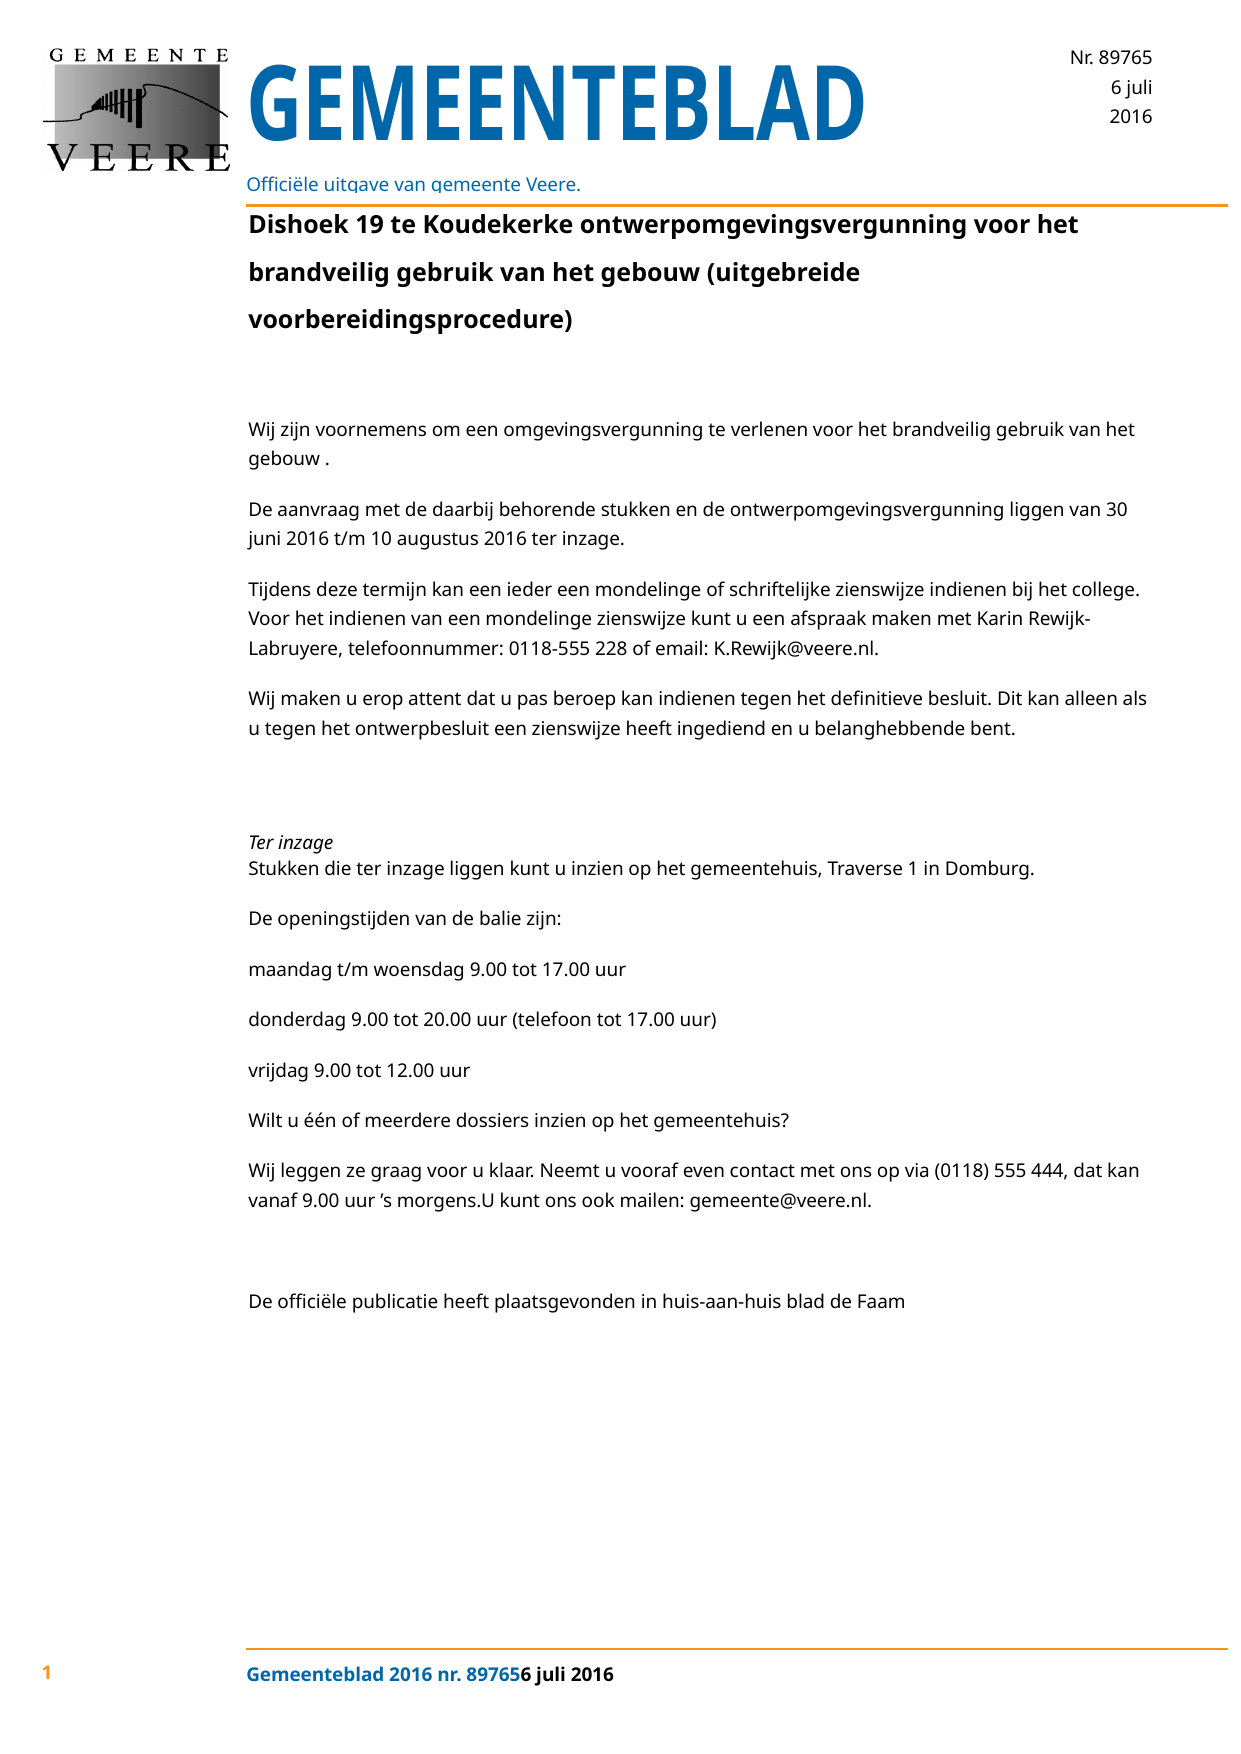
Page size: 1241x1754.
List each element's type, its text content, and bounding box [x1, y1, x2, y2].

picture [41, 47, 231, 172]
text De officiële publicatie heeft plaatsgevonden in huis-aan-huis blad de Faam [248, 1288, 1152, 1314]
text Wij zijn voornemens om een omgevingsvergunning te verlenen voor het brandveilig gebruik van het gebouw . [248, 416, 1152, 471]
text Wij maken u erop attent dat u pas beroep kan indienen tegen het definitieve besluit. Dit kan alleen als u tegen het ontwerpbesluit een zienswijze heeft ingediend en u belanghebbende bent. [248, 686, 1152, 741]
text vrijdag 9.00 tot 12.00 uur [248, 1057, 1152, 1083]
text De aanvraag met de daarbij behorende stukken en de ontwerpomgevingsvergunning liggen van 30 juni 2016 t/m 10 augustus 2016 ter inzage. [248, 496, 1152, 551]
text Tijdens deze termijn kan een ieder een mondelinge of schriftelijke zienswijze indienen bij het college. Voor het indienen van een mondelinge zienswijze kunt u een afspraak maken met Karin Rewijk-Labruyere, telefoonnummer: 0118-555 228 of email: K.Rewijk@veere.nl. [248, 576, 1152, 661]
text Stukken die ter inzage liggen kunt u inzien op het gemeentehuis, Traverse 1 in Domburg. [248, 855, 1152, 881]
text donderdag 9.00 tot 20.00 uur (telefoon tot 17.00 uur) [248, 1006, 1152, 1032]
text Dishoek 19 te Koudekerke ontwerpomgevingsvergunning voor het brandveilig gebruik van het gebouw (uitgebreide voorbereidingsprocedure) [248, 207, 1152, 336]
text maandag t/m woensdag 9.00 tot 17.00 uur [248, 956, 1152, 982]
text De openingstijden van de balie zijn: [248, 906, 1152, 931]
text Wij leggen ze graag voor u klaar. Neemt u vooraf even contact met ons op via (0118) 555 444, dat kan vanaf 9.00 uur ’s morgens.U kunt ons ook mailen: gemeente@veere.nl. [248, 1158, 1152, 1213]
text Wilt u één of meerdere dossiers inzien op het gemeentehuis? [248, 1107, 1152, 1133]
text Ter inzage [248, 829, 1152, 855]
